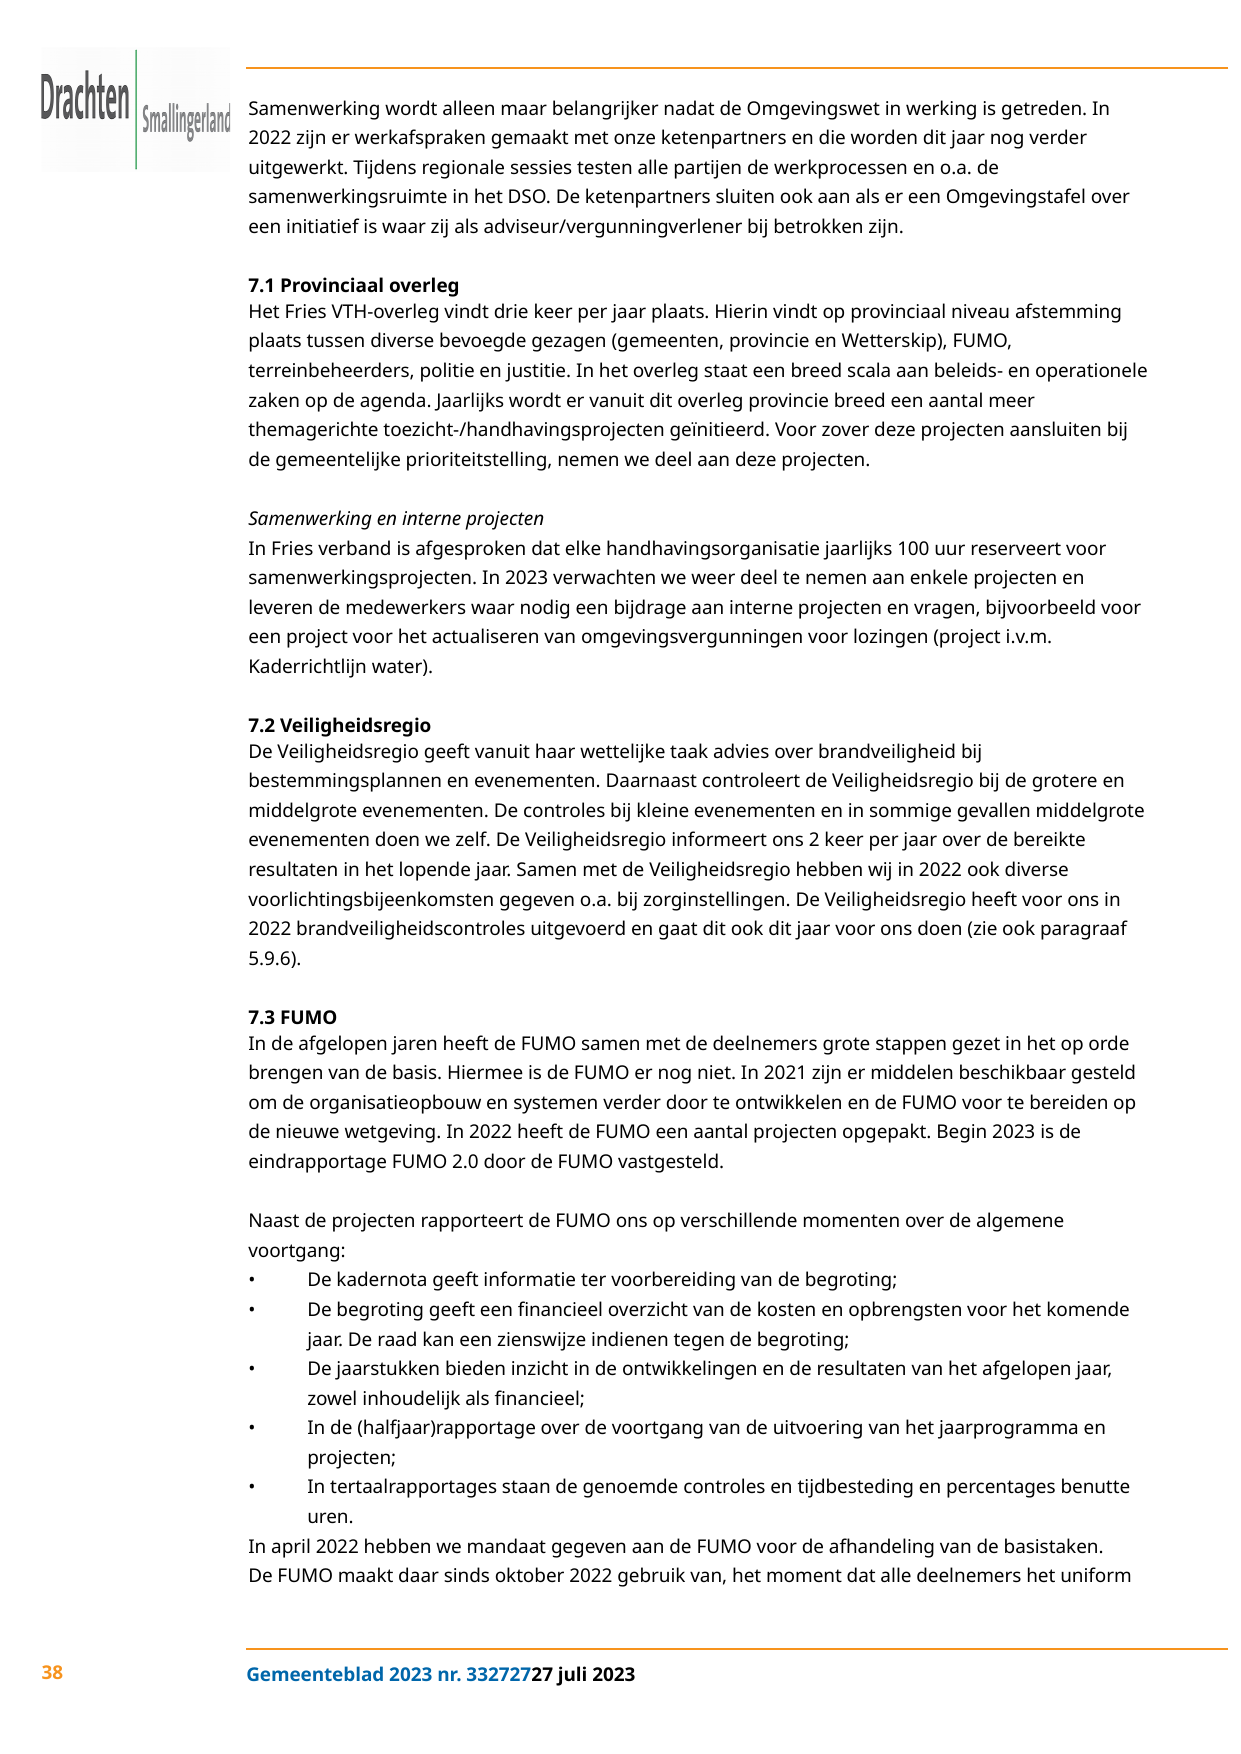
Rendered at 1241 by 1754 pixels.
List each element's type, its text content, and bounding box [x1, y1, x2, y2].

text In de afgelopen jaren heeft de FUMO samen met de deelnemers grote stappen gezet in het op orde brengen van de basis. Hiermee is de FUMO er nog niet. In 2021 zijn er middelen beschikbaar gesteld om de organisatieopbouw en systemen verder door te ontwikkelen en de FUMO voor te bereiden op de nieuwe wetgeving. In 2022 heeft de FUMO een aantal projecten opgepakt. Begin 2023 is de eindrapportage FUMO 2.0 door de FUMO vastgesteld. [248, 1030, 1152, 1174]
list In tertaalrapportages staan de genoemde controles en tijdbesteding en percentages benutte uren. [248, 1474, 1152, 1529]
text In april 2022 hebben we mandaat gegeven aan de FUMO voor de afhandeling van de basistaken. [248, 1533, 1152, 1558]
text 7.3 FUMO [248, 1004, 1152, 1030]
list De begroting geeft een financieel overzicht van de kosten en opbrengsten voor het komende jaar. De raad kan een zienswijze indienen tegen de begroting; [248, 1296, 1152, 1351]
text De FUMO maakt daar sinds oktober 2022 gebruik van, het moment dat alle deelnemers het uniform [248, 1562, 1152, 1588]
picture [41, 47, 231, 172]
text Samenwerking wordt alleen maar belangrijker nadat de Omgevingswet in werking is getreden. In 2022 zijn er werkafspraken gemaakt met onze ketenpartners en die worden dit jaar nog verder uitgewerkt. Tijdens regionale sessies testen alle partijen de werkprocessen en o.a. de samenwerkingsruimte in het DSO. De ketenpartners sluiten ook aan als er een Omgevingstafel over een initiatief is waar zij als adviseur/vergunningverlener bij betrokken zijn. [248, 95, 1152, 239]
list In de (halfjaar)rapportage over de voortgang van de uitvoering van het jaarprogramma en projecten; [248, 1414, 1152, 1470]
text 7.2 Veiligheidsregio [248, 712, 1152, 738]
text Het Fries VTH-overleg vindt drie keer per jaar plaats. Hierin vindt op provinciaal niveau afstemming plaats tussen diverse bevoegde gezagen (gemeenten, provincie en Wetterskip), FUMO, terreinbeheerders, politie en justitie. In het overleg staat een breed scala aan beleids- en operationele zaken op de agenda. Jaarlijks wordt er vanuit dit overleg provincie breed een aantal meer themagerichte toezicht-/handhavingsprojecten geïnitieerd. Voor zover deze projecten aansluiten bij de gemeentelijke prioriteitstelling, nemen we deel aan deze projecten. [248, 298, 1152, 472]
text Naast de projecten rapporteert de FUMO ons op verschillende momenten over de algemene voortgang: [248, 1207, 1152, 1263]
list De jaarstukken bieden inzicht in de ontwikkelingen en de resultaten van het afgelopen jaar, zowel inhoudelijk als financieel; [248, 1355, 1152, 1411]
text In Fries verband is afgesproken dat elke handhavingsorganisatie jaarlijks 100 uur reserveert voor samenwerkingsprojecten. In 2023 verwachten we weer deel te nemen aan enkele projecten en leveren de medewerkers waar nodig een bijdrage aan interne projecten en vragen, bijvoorbeeld voor een project voor het actualiseren van omgevingsvergunningen voor lozingen (project i.v.m. Kaderrichtlijn water). [248, 535, 1152, 679]
text Samenwerking en interne projecten [248, 505, 1152, 531]
text 7.1 Provinciaal overleg [248, 272, 1152, 298]
list De kadernota geeft informatie ter voorbereiding van de begroting; [248, 1267, 1152, 1292]
text De Veiligheidsregio geeft vanuit haar wettelijke taak advies over brandveiligheid bij bestemmingsplannen en evenementen. Daarnaast controleert de Veiligheidsregio bij de grotere en middelgrote evenementen. De controles bij kleine evenementen en in sommige gevallen middelgrote evenementen doen we zelf. De Veiligheidsregio informeert ons 2 keer per jaar over de bereikte resultaten in het lopende jaar. Samen met de Veiligheidsregio hebben wij in 2022 ook diverse voorlichtingsbijeenkomsten gegeven o.a. bij zorginstellingen. De Veiligheidsregio heeft voor ons in 2022 brandveiligheidscontroles uitgevoerd en gaat dit ook dit jaar voor ons doen (zie ook paragraaf 5.9.6). [248, 738, 1152, 971]
